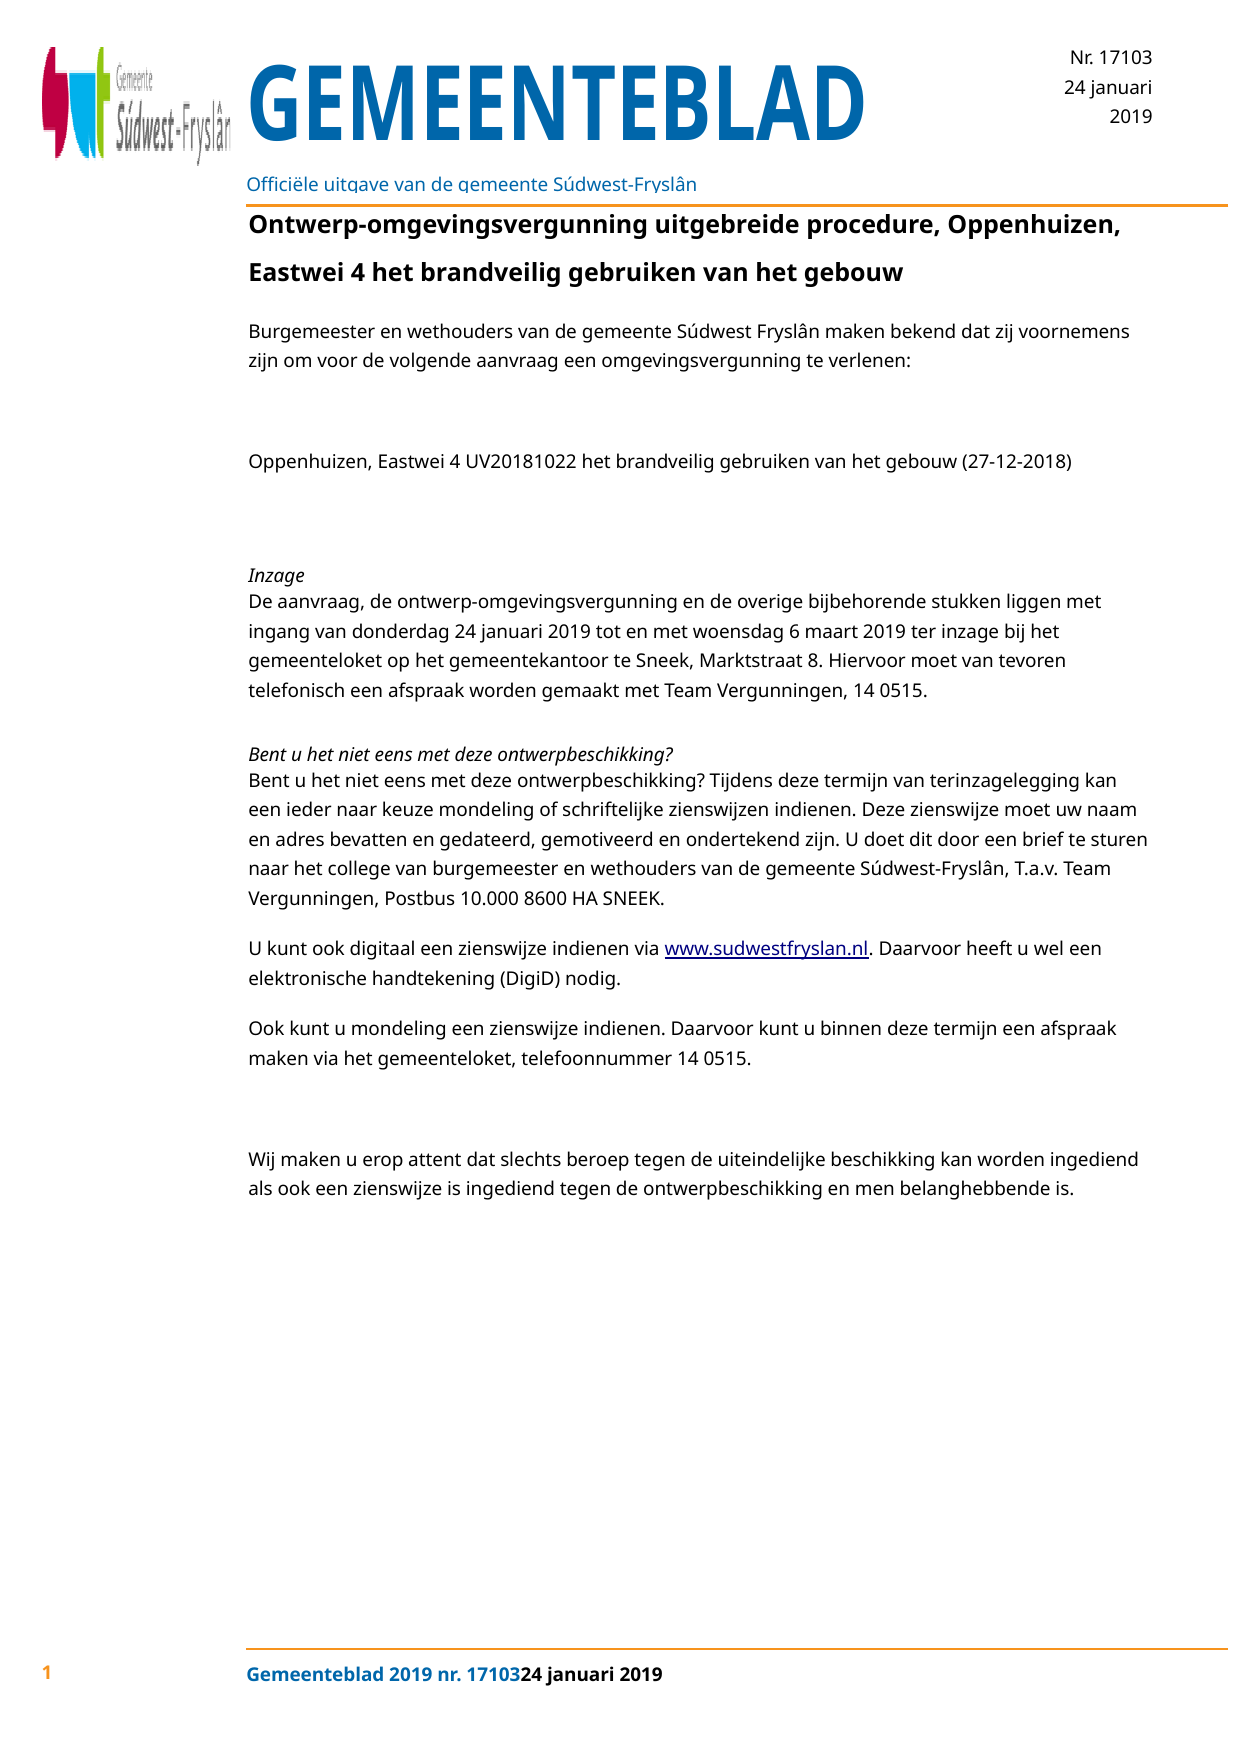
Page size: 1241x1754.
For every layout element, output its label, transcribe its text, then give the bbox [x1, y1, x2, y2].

text Bent u het niet eens met deze ontwerpbeschikking? [248, 741, 1152, 767]
text Wij maken u erop attent dat slechts beroep tegen de uiteindelijke beschikking kan worden ingediend als ook een zienswijze is ingediend tegen de ontwerpbeschikking en men belanghebbende is. [248, 1146, 1152, 1201]
text De aanvraag, de ontwerp-omgevingsvergunning en de overige bijbehorende stukken liggen met ingang van donderdag 24 januari 2019 tot en met woensdag 6 maart 2019 ter inzage bij het gemeenteloket op het gemeentekantoor te Sneek, Marktstraat 8. Hiervoor moet van tevoren telefonisch een afspraak worden gemaakt met Team Vergunningen, 14 0515. [248, 588, 1152, 703]
text U kunt ook digitaal een zienswijze indienen via www.sudwestfryslan.nl. Daarvoor heeft u wel een elektronische handtekening (DigiD) nodig. [248, 936, 1152, 991]
text Inzage [248, 563, 1152, 588]
text Ontwerp-omgevingsvergunning uitgebreide procedure, Oppenhuizen, Eastwei 4 het brandveilig gebruiken van het gebouw [248, 207, 1152, 288]
text Oppenhuizen, Eastwei 4 UV20181022 het brandveilig gebruiken van het gebouw (27-12-2018) [248, 448, 1152, 474]
text Bent u het niet eens met deze ontwerpbeschikking? Tijdens deze termijn van terinzagelegging kan een ieder naar keuze mondeling of schriftelijke zienswijzen indienen. Deze zienswijze moet uw naam en adres bevatten en gedateerd, gemotiveerd en ondertekend zijn. U doet dit door een brief te sturen naar het college van burgemeester en wethouders van de gemeente Súdwest-Fryslân, T.a.v. Team Vergunningen, Postbus 10.000 8600 HA SNEEK. [248, 767, 1152, 911]
picture [41, 47, 231, 172]
text Burgemeester en wethouders van de gemeente Súdwest Fryslân maken bekend dat zij voornemens zijn om voor de volgende aanvraag een omgevingsvergunning te verlenen: [248, 318, 1152, 373]
text Ook kunt u mondeling een zienswijze indienen. Daarvoor kunt u binnen deze termijn een afspraak maken via het gemeenteloket, telefoonnummer 14 0515. [248, 1016, 1152, 1071]
